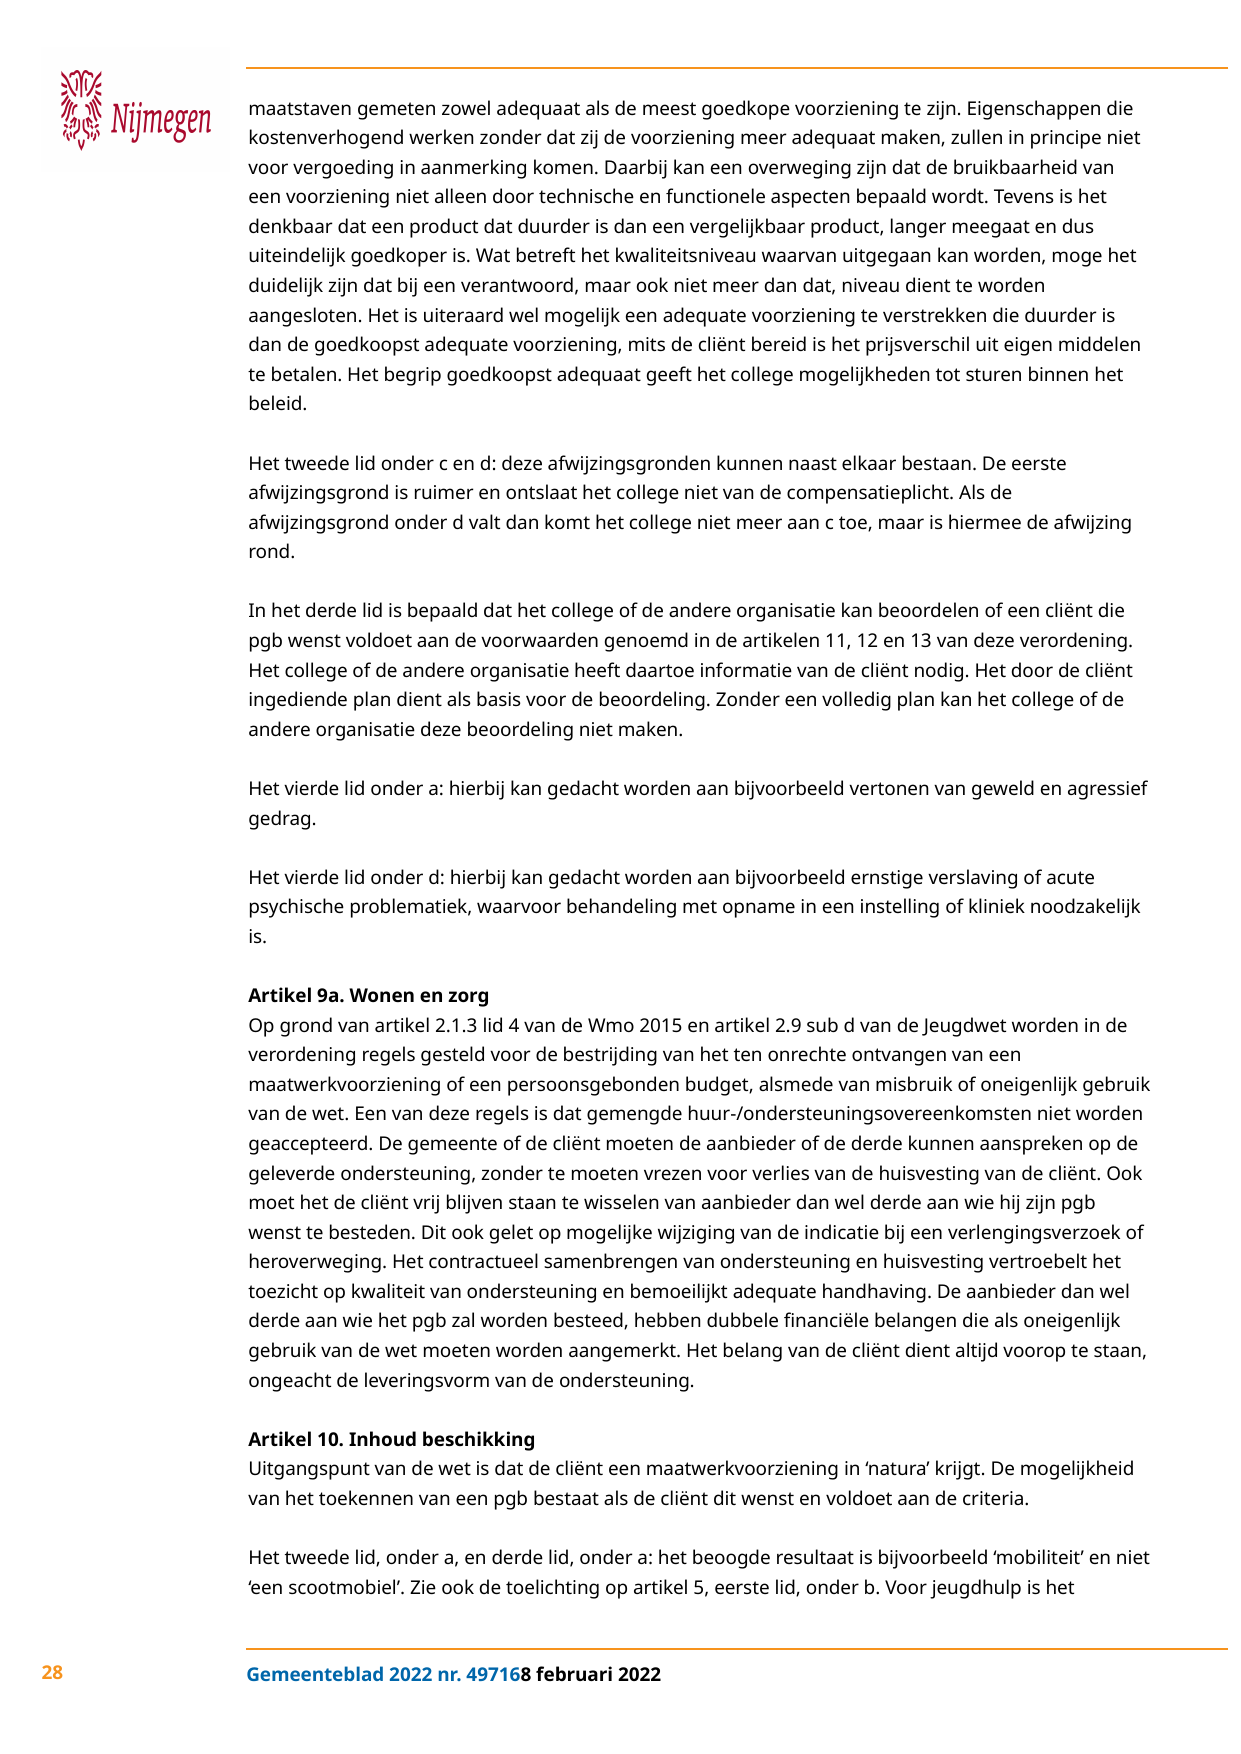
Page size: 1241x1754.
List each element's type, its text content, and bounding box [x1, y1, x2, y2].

text Het tweede lid, onder a, en derde lid, onder a: het beoogde resultaat is bijvoorbeeld ‘mobiliteit’ en niet ‘een scootmobiel’. Zie ook de toelichting op artikel 5, eerste lid, onder b. Voor jeugdhulp is het [248, 1544, 1152, 1600]
text Het tweede lid onder c en d: deze afwijzingsgronden kunnen naast elkaar bestaan. De eerste afwijzingsgrond is ruimer en ontslaat het college niet van de compensatieplicht. Als de afwijzingsgrond onder d valt dan komt het college niet meer aan c toe, maar is hiermee de afwijzing rond. [248, 450, 1152, 564]
text Op grond van artikel 2.1.3 lid 4 van de Wmo 2015 en artikel 2.9 sub d van de Jeugdwet worden in de verordening regels gesteld voor de bestrijding van het ten onrechte ontvangen van een maatwerkvoorziening of een persoonsgebonden budget, alsmede van misbruik of oneigenlijk gebruik van de wet. Een van deze regels is dat gemengde huur-/ondersteuningsovereenkomsten niet worden geaccepteerd. De gemeente of de cliënt moeten de aanbieder of de derde kunnen aanspreken op de geleverde ondersteuning, zonder te moeten vrezen voor verlies van de huisvesting van de cliënt. Ook moet het de cliënt vrij blijven staan te wisselen van aanbieder dan wel derde aan wie hij zijn pgb wenst te besteden. Dit ook gelet op mogelijke wijziging van de indicatie bij een verlengingsverzoek of heroverweging. Het contractueel samenbrengen van ondersteuning en huisvesting vertroebelt het toezicht op kwaliteit van ondersteuning en bemoeilijkt adequate handhaving. De aanbieder dan wel derde aan wie het pgb zal worden besteed, hebben dubbele financiële belangen die als oneigenlijk gebruik van de wet moeten worden aangemerkt. Het belang van de cliënt dient altijd voorop te staan, ongeacht de leveringsvorm van de ondersteuning. [248, 1012, 1152, 1393]
text Uitgangspunt van de wet is dat de cliënt een maatwerkvoorziening in ‘natura’ krijgt. De mogelijkheid van het toekennen van een pgb bestaat als de cliënt dit wenst en voldoet aan de criteria. [248, 1456, 1152, 1511]
picture [41, 47, 231, 172]
text Het vierde lid onder d: hierbij kan gedacht worden aan bijvoorbeeld ernstige verslaving of acute psychische problematiek, waarvoor behandeling met opname in een instelling of kliniek noodzakelijk is. [248, 864, 1152, 949]
text Het vierde lid onder a: hierbij kan gedacht worden aan bijvoorbeeld vertonen van geweld en agressief gedrag. [248, 775, 1152, 831]
text maatstaven gemeten zowel adequaat als de meest goedkope voorziening te zijn. Eigenschappen die kostenverhogend werken zonder dat zij de voorziening meer adequaat maken, zullen in principe niet voor vergoeding in aanmerking komen. Daarbij kan een overweging zijn dat de bruikbaarheid van een voorziening niet alleen door technische en functionele aspecten bepaald wordt. Tevens is het denkbaar dat een product dat duurder is dan een vergelijkbaar product, langer meegaat en dus uiteindelijk goedkoper is. Wat betreft het kwaliteitsniveau waarvan uitgegaan kan worden, moge het duidelijk zijn dat bij een verantwoord, maar ook niet meer dan dat, niveau dient te worden aangesloten. Het is uiteraard wel mogelijk een adequate voorziening te verstrekken die duurder is dan de goedkoopst adequate voorziening, mits de cliënt bereid is het prijsverschil uit eigen middelen te betalen. Het begrip goedkoopst adequaat geeft het college mogelijkheden tot sturen binnen het beleid. [248, 95, 1152, 416]
text Artikel 9a. Wonen en zorg [248, 982, 1152, 1008]
text Artikel 10. Inhoud beschikking [248, 1426, 1152, 1452]
text In het derde lid is bepaald dat het college of de andere organisatie kan beoordelen of een cliënt die pgb wenst voldoet aan de voorwaarden genoemd in de artikelen 11, 12 en 13 van deze verordening. Het college of de andere organisatie heeft daartoe informatie van de cliënt nodig. Het door de cliënt ingediende plan dient als basis voor de beoordeling. Zonder een volledig plan kan het college of de andere organisatie deze beoordeling niet maken. [248, 598, 1152, 742]
